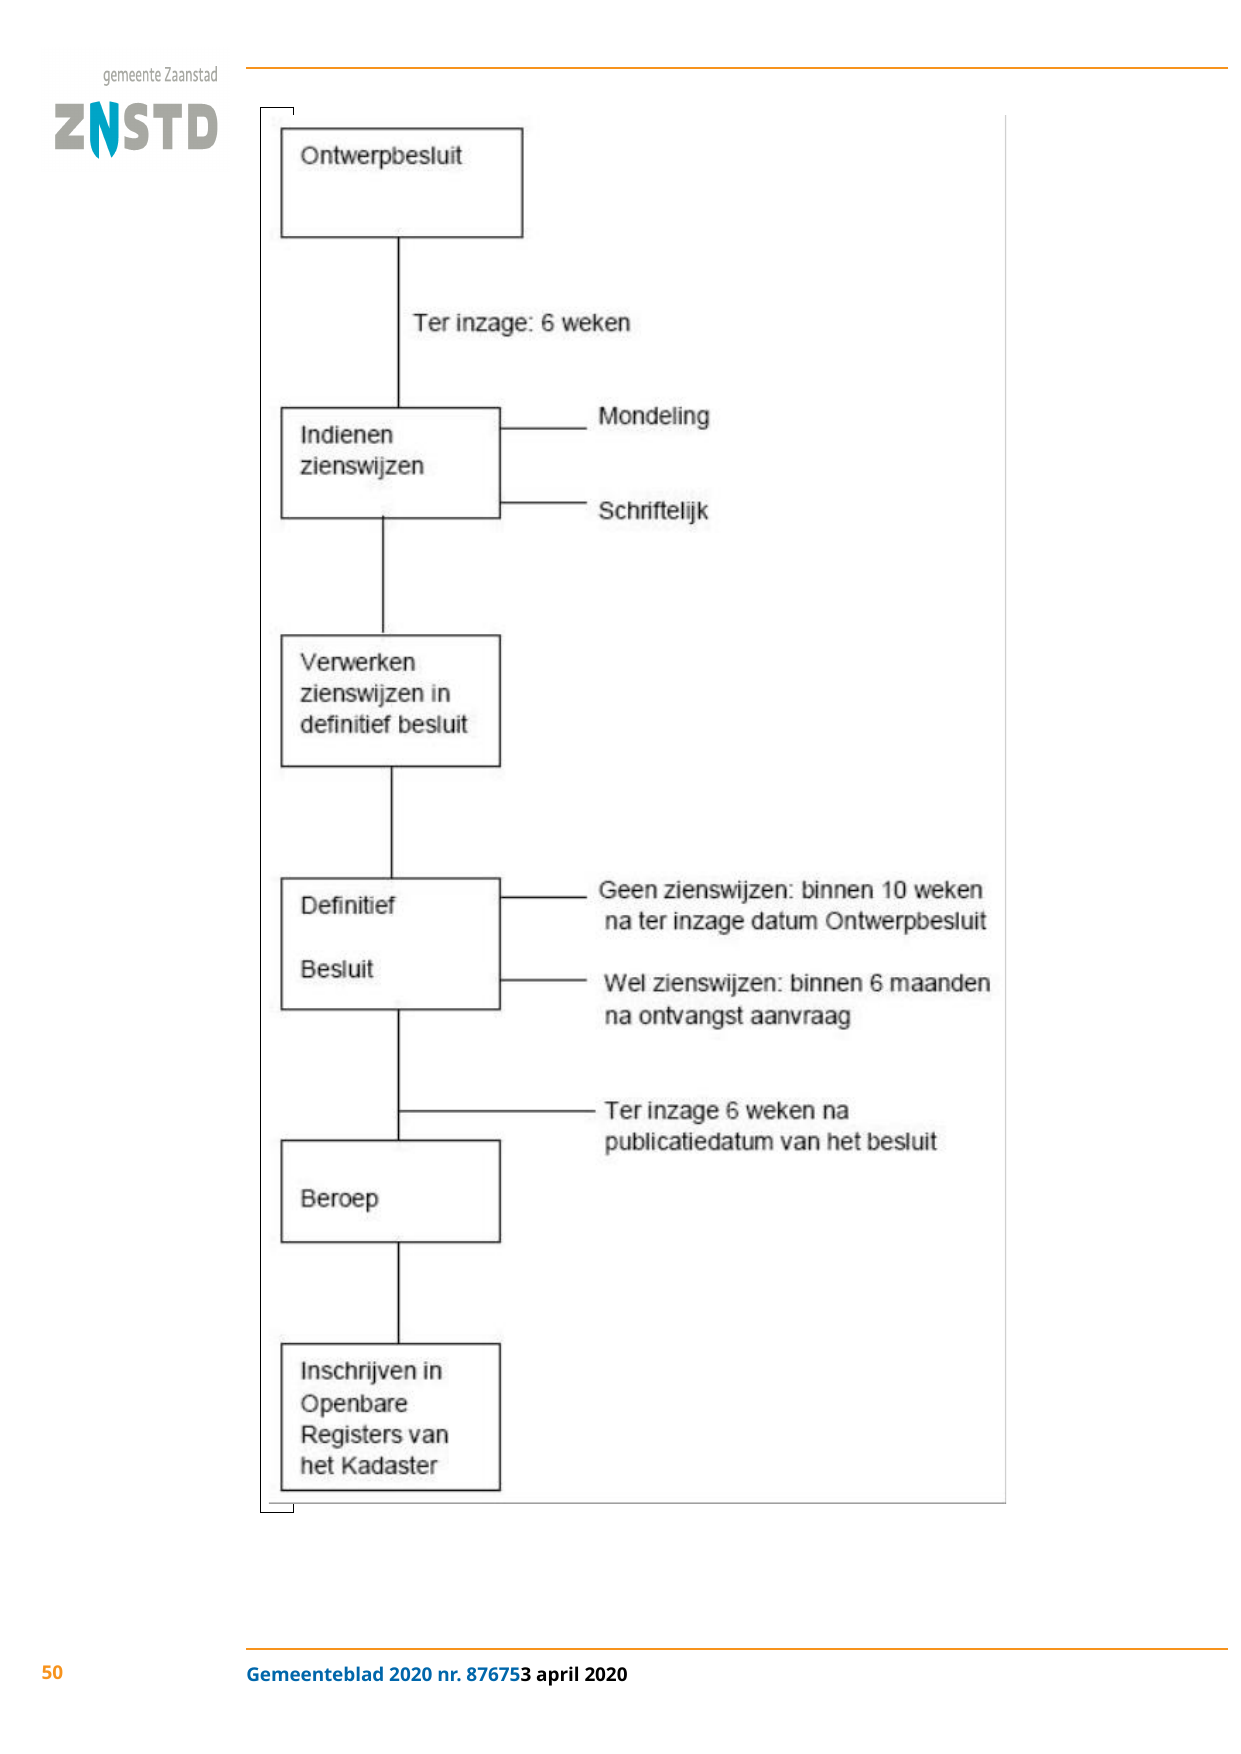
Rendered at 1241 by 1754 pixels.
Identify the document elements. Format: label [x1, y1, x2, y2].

picture [268, 115, 1007, 1504]
picture [41, 47, 231, 172]
